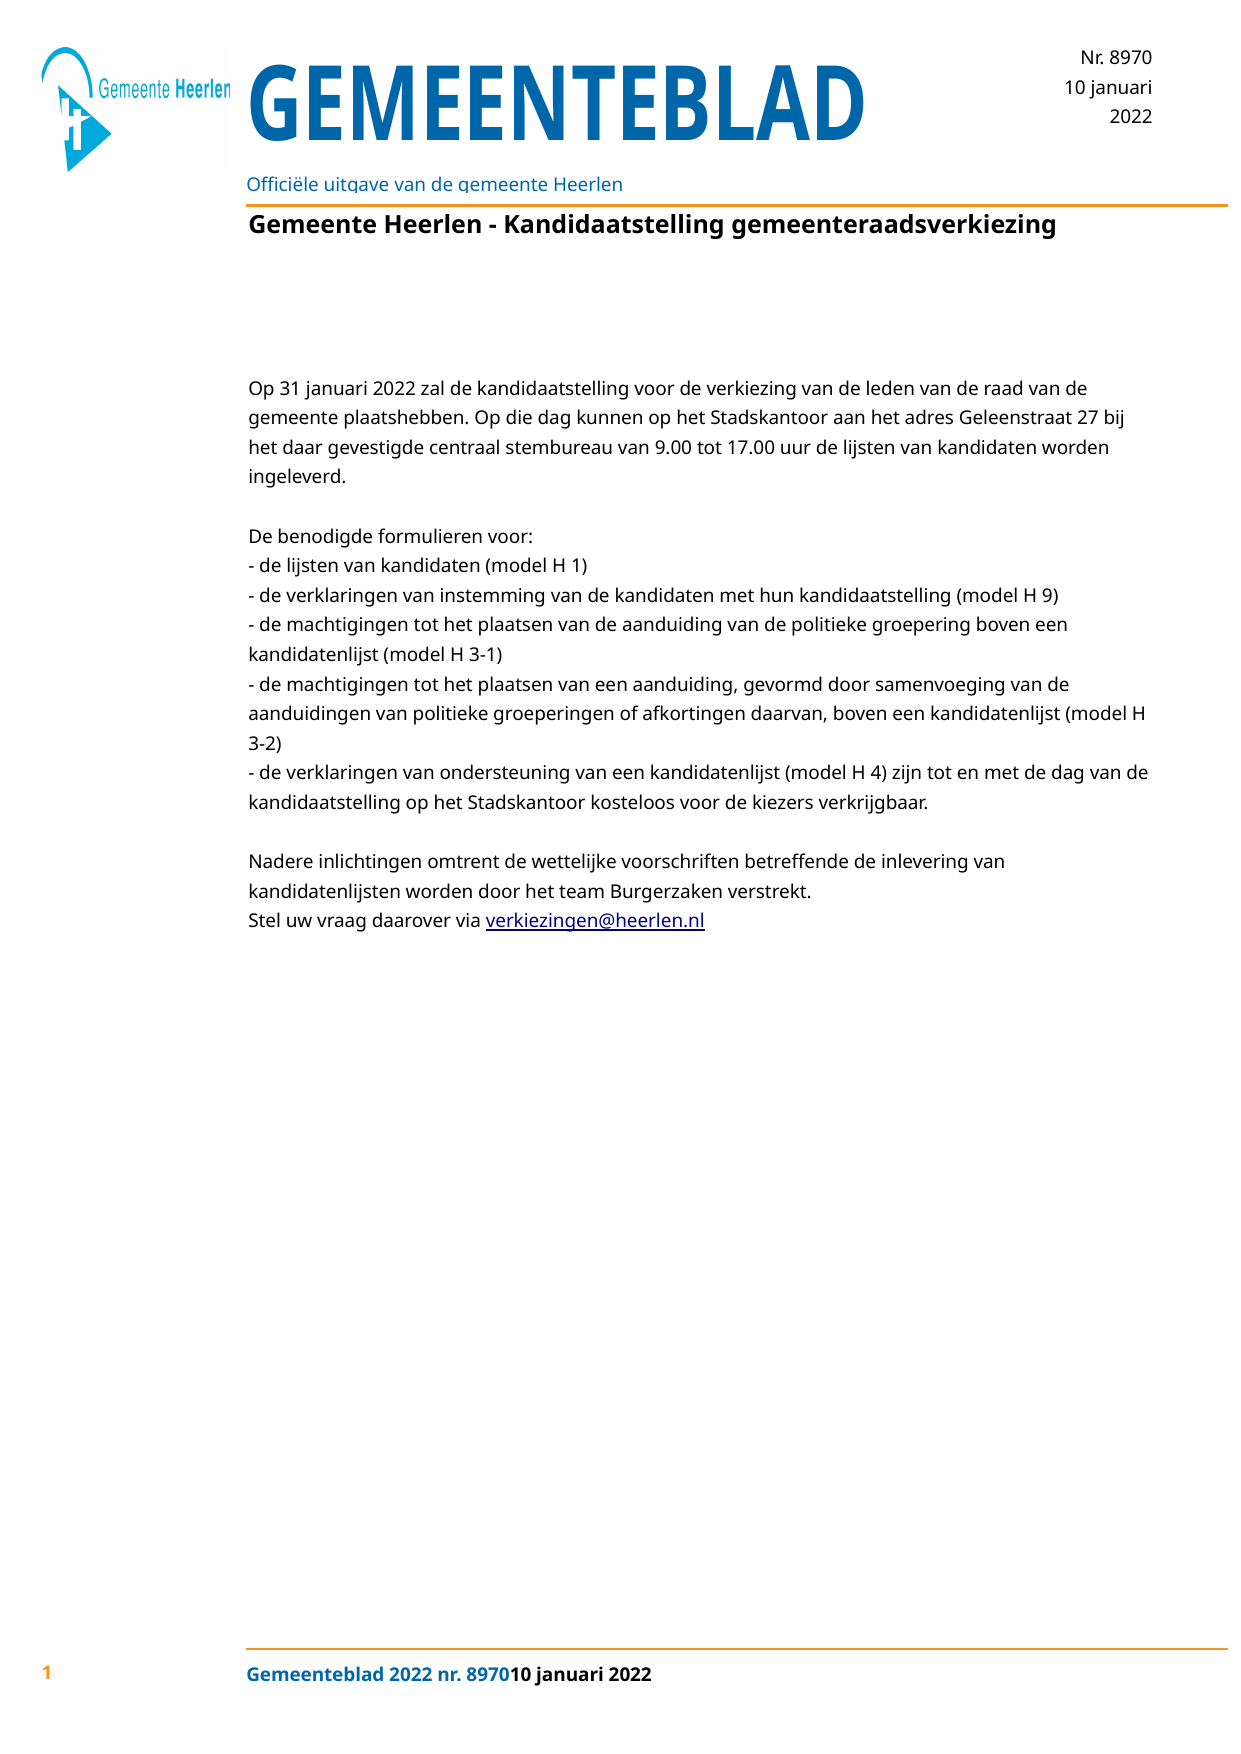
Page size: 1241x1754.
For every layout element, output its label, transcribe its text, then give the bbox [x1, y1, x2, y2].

text De benodigde formulieren voor: [248, 523, 1152, 548]
text - de machtigingen tot het plaatsen van de aanduiding van de politieke groepering boven een kandidatenlijst (model H 3-1) [248, 612, 1152, 667]
text Nadere inlichtingen omtrent de wettelijke voorschriften betreffende de inlevering van kandidatenlijsten worden door het team Burgerzaken verstrekt. [248, 848, 1152, 903]
text - de lijsten van kandidaten (model H 1) [248, 552, 1152, 578]
text Op 31 januari 2022 zal de kandidaatstelling voor de verkiezing van de leden van de raad van de gemeente plaatshebben. Op die dag kunnen op het Stadskantoor aan het adres Geleenstraat 27 bij het daar gevestigde centraal stembureau van 9.00 tot 17.00 uur de lijsten van kandidaten worden ingeleverd. [248, 375, 1152, 489]
picture [41, 47, 231, 172]
text - de machtigingen tot het plaatsen van een aanduiding, gevormd door samenvoeging van de aanduidingen van politieke groeperingen of afkortingen daarvan, boven een kandidatenlijst (model H 3-2) [248, 671, 1152, 756]
text Stel uw vraag daarover via verkiezingen@heerlen.nl [248, 907, 1152, 933]
text - de verklaringen van instemming van de kandidaten met hun kandidaatstelling (model H 9) [248, 582, 1152, 608]
picture [41, 47, 59, 70]
text - de verklaringen van ondersteuning van een kandidatenlijst (model H 4) zijn tot en met de dag van de kandidaatstelling op het Stadskantoor kosteloos voor de kiezers verkrijgbaar. [248, 759, 1152, 815]
text Gemeente Heerlen - Kandidaatstelling gemeenteraadsverkiezing [248, 207, 1152, 241]
